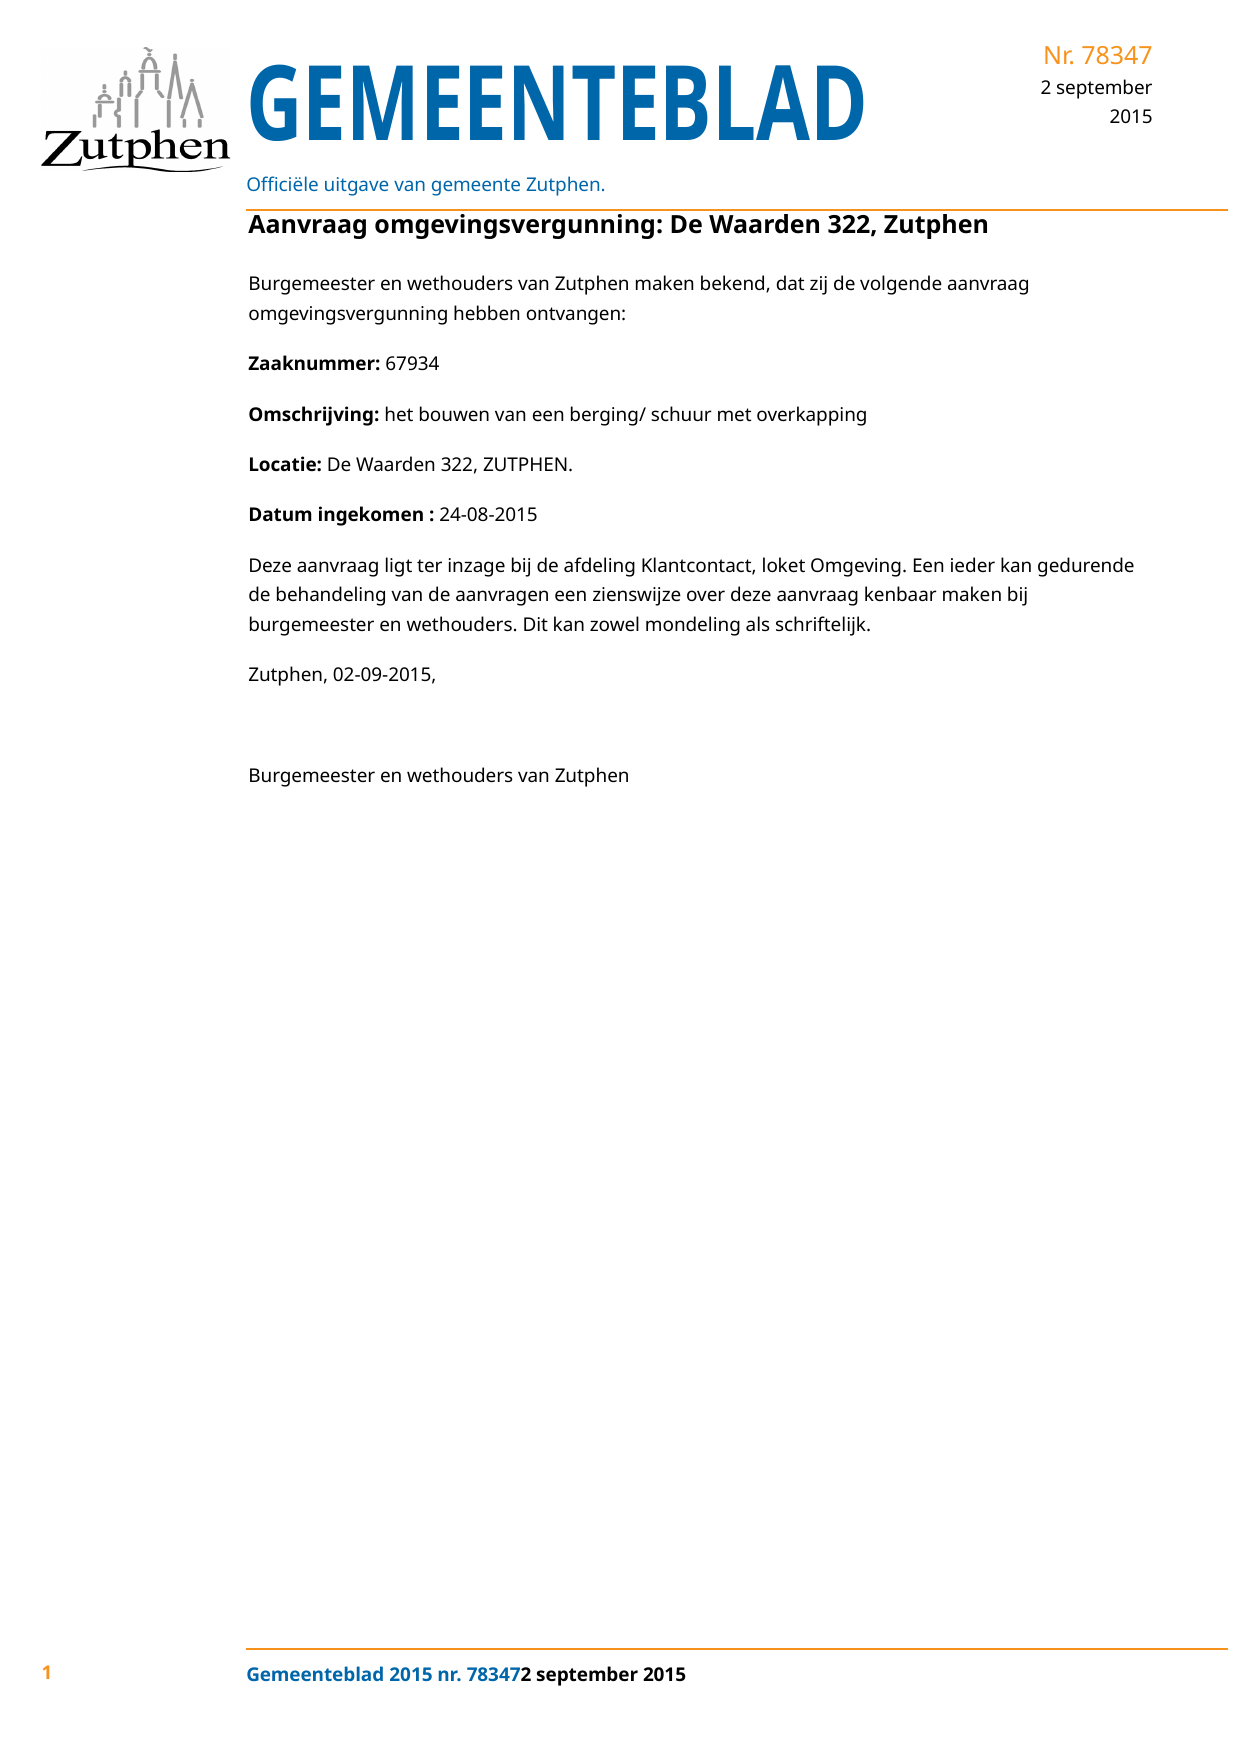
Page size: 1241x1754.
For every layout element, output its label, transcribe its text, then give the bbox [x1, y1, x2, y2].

text Burgemeester en wethouders van Zutphen [248, 762, 1152, 788]
text Omschrijving: het bouwen van een berging/ schuur met overkapping [248, 401, 1152, 426]
text Zaaknummer: 67934 [248, 350, 1152, 376]
text Aanvraag omgevingsvergunning: De Waarden 322, Zutphen [248, 211, 1152, 241]
text Deze aanvraag ligt ter inzage bij de afdeling Klantcontact, loket Omgeving. Een ieder kan gedurende de behandeling van de aanvragen een zienswijze over deze aanvraag kenbaar maken bij burgemeester en wethouders. Dit kan zowel mondeling als schriftelijk. [248, 552, 1152, 637]
text Locatie: De Waarden 322, ZUTPHEN. [248, 451, 1152, 477]
text Burgemeester en wethouders van Zutphen maken bekend, dat zij de volgende aanvraag omgevingsvergunning hebben ontvangen: [248, 270, 1152, 326]
picture [41, 47, 231, 172]
text Datum ingekomen : 24-08-2015 [248, 502, 1152, 527]
text Zutphen, 02-09-2015, [248, 662, 1152, 687]
